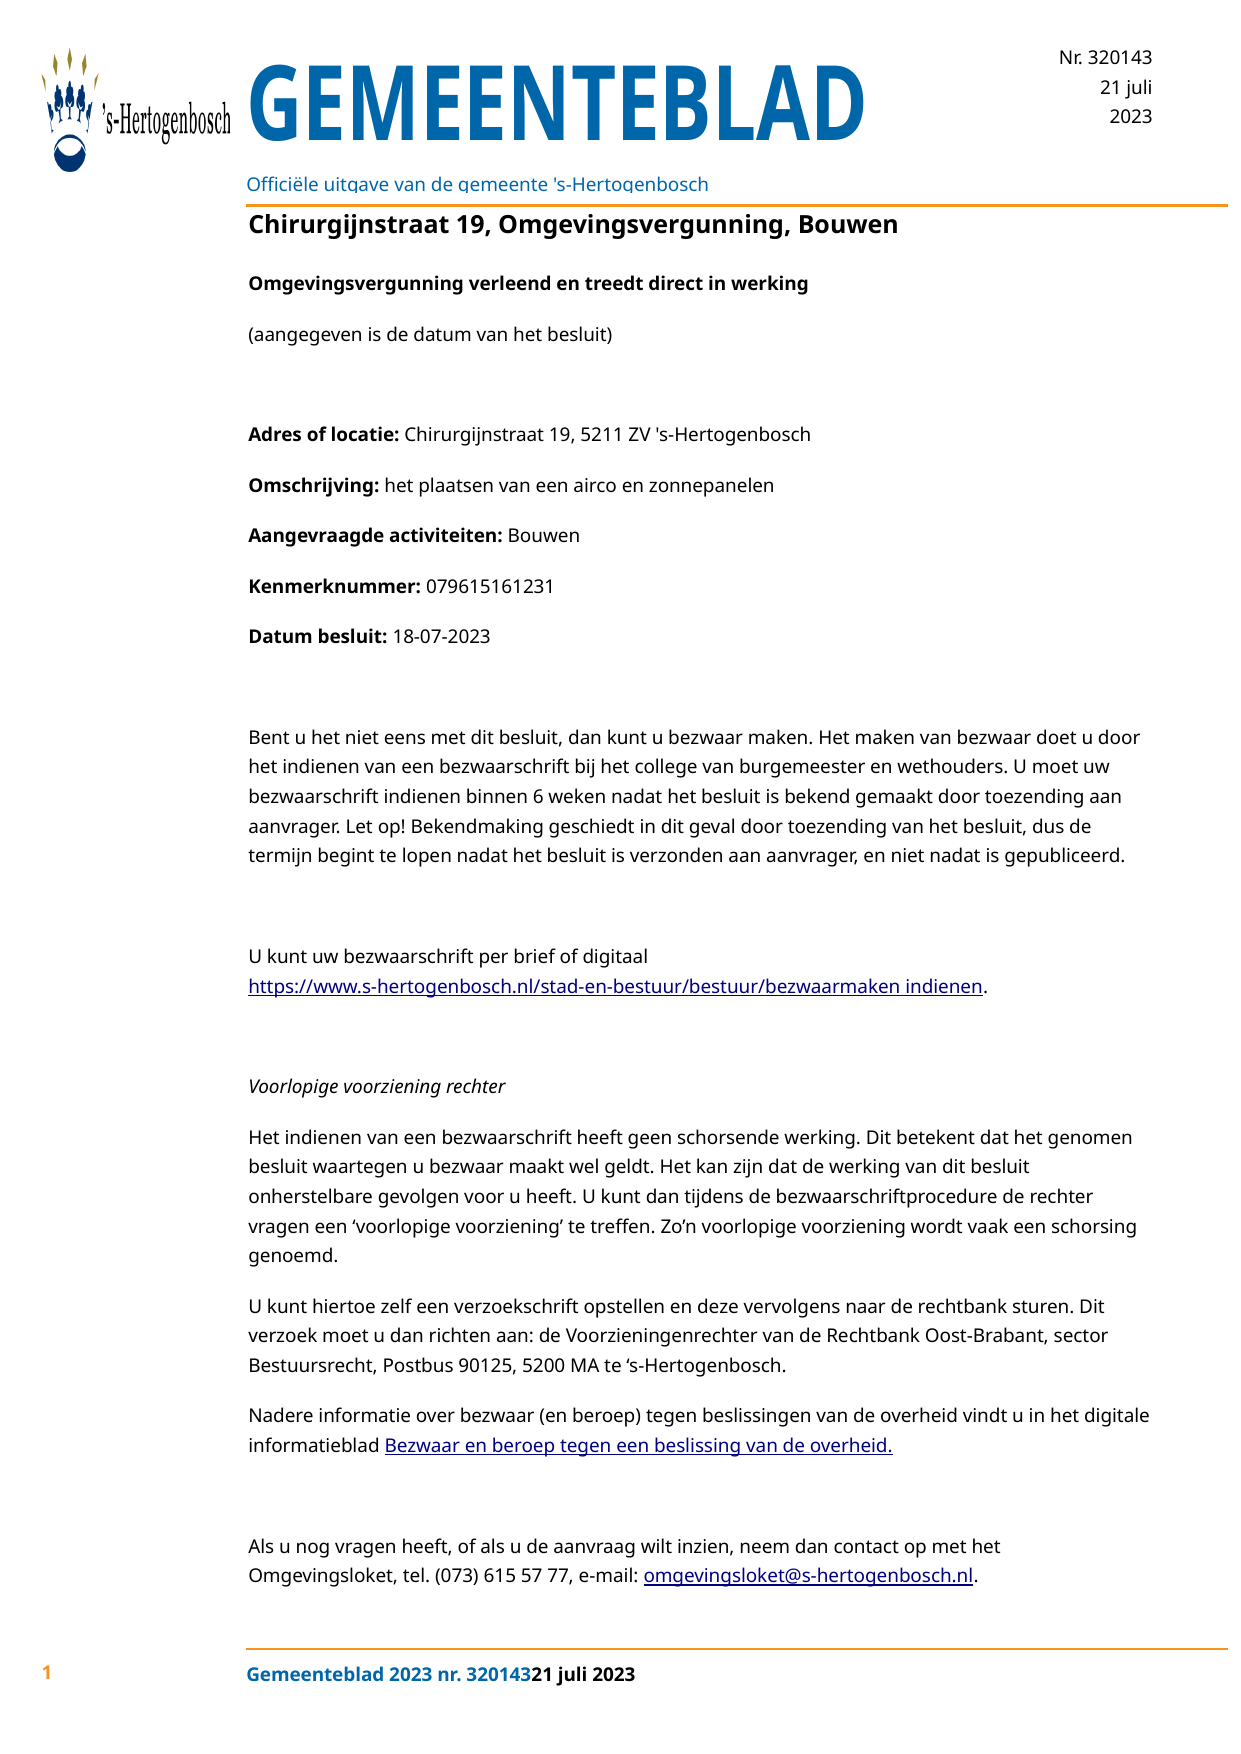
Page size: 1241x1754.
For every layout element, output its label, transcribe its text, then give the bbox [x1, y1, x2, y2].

text U kunt hiertoe zelf een verzoekschrift opstellen en deze vervolgens naar de rechtbank sturen. Dit verzoek moet u dan richten aan: de Voorzieningenrechter van de Rechtbank Oost-Brabant, sector Bestuursrecht, Postbus 90125, 5200 MA te ‘s-Hertogenbosch. [248, 1293, 1152, 1378]
text Bent u het niet eens met dit besluit, dan kunt u bezwaar maken. Het maken van bezwaar doet u door het indienen van een bezwaarschrift bij het college van burgemeester en wethouders. U moet uw bezwaarschrift indienen binnen 6 weken nadat het besluit is bekend gemaakt door toezending aan aanvrager. Let op! Bekendmaking geschiedt in dit geval door toezending van het besluit, dus de termijn begint te lopen nadat het besluit is verzonden aan aanvrager, en niet nadat is gepubliceerd. [248, 724, 1152, 868]
text Kenmerknummer: 079615161231 [248, 573, 1152, 598]
text (aangegeven is de datum van het besluit) [248, 321, 1152, 346]
text Omschrijving: het plaatsen van een airco en zonnepanelen [248, 472, 1152, 498]
text Omgevingsvergunning verleend en treedt direct in werking [248, 270, 1152, 296]
text Voorlopige voorziening rechter [248, 1074, 1152, 1099]
text Als u nog vragen heeft, of als u de aanvraag wilt inzien, neem dan contact op met het Omgevingsloket, tel. (073) 615 57 77, e-mail: omgevingsloket@s-hertogenbosch.nl. [248, 1533, 1152, 1588]
text Adres of locatie: Chirurgijnstraat 19, 5211 ZV 's-Hertogenbosch [248, 422, 1152, 447]
text Aangevraagde activiteiten: Bouwen [248, 522, 1152, 548]
text Het indienen van een bezwaarschrift heeft geen schorsende werking. Dit betekent dat het genomen besluit waartegen u bezwaar maakt wel geldt. Het kan zijn dat de werking van dit besluit onherstelbare gevolgen voor u heeft. U kunt dan tijdens de bezwaarschriftprocedure de rechter vragen een ‘voorlopige voorziening’ te treffen. Zo’n voorlopige voorziening wordt vaak een schorsing genoemd. [248, 1124, 1152, 1268]
text U kunt uw bezwaarschrift per brief of digitaal https://www.s-hertogenbosch.nl/stad-en-bestuur/bestuur/bezwaarmaken indienen. [248, 943, 1152, 998]
text Nadere informatie over bezwaar (en beroep) tegen beslissingen van de overheid vindt u in het digitale informatieblad Bezwaar en beroep tegen een beslissing van de overheid. [248, 1402, 1152, 1458]
text Datum besluit: 18-07-2023 [248, 623, 1152, 649]
text Chirurgijnstraat 19, Omgevingsvergunning, Bouwen [248, 207, 1152, 241]
picture [41, 47, 231, 172]
